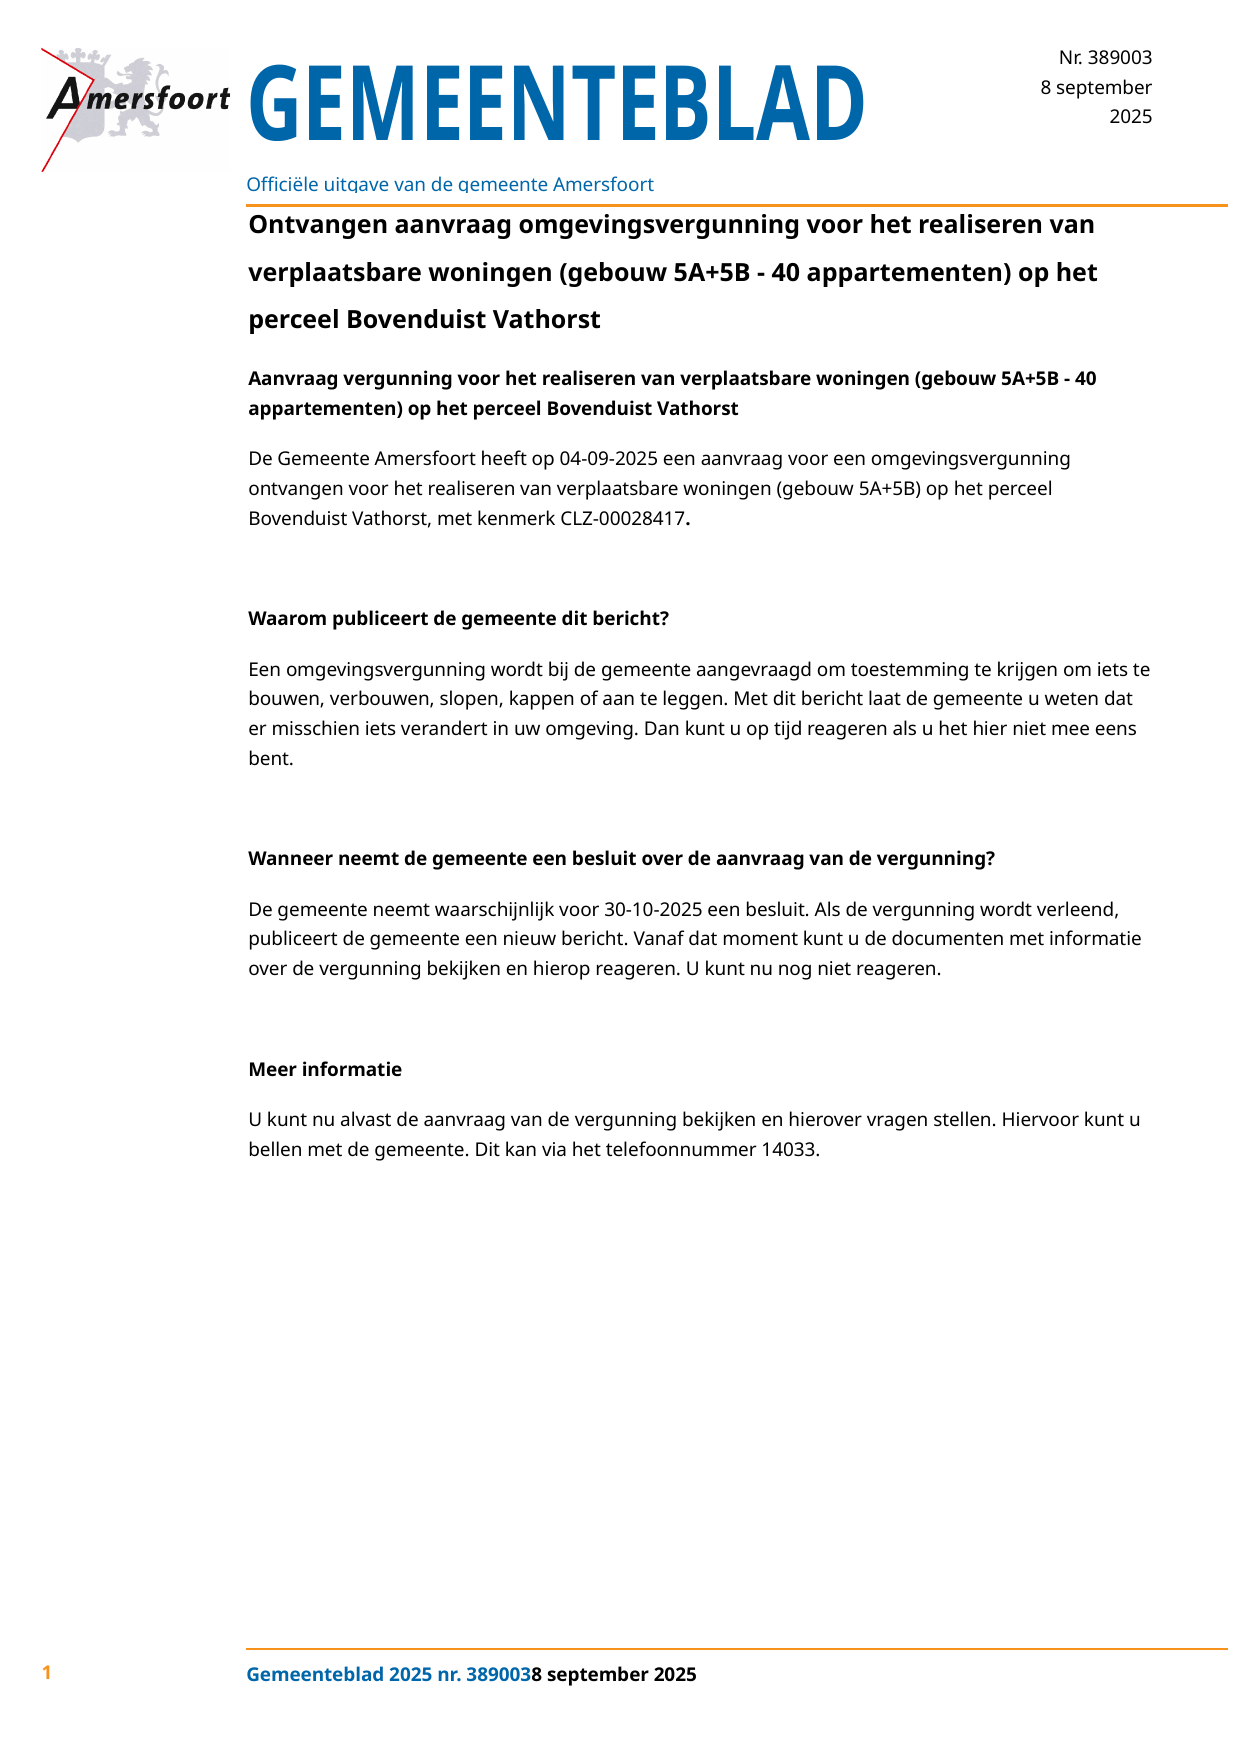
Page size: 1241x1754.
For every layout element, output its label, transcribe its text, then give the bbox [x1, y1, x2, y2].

text Meer informatie [248, 1056, 1152, 1082]
text U kunt nu alvast de aanvraag van de vergunning bekijken en hierover vragen stellen. Hiervoor kunt u bellen met de gemeente. Dit kan via het telefoonnummer 14033. [248, 1106, 1152, 1162]
text Waarom publiceert de gemeente dit bericht? [248, 606, 1152, 631]
text Ontvangen aanvraag omgevingsvergunning voor het realiseren van verplaatsbare woningen (gebouw 5A+5B - 40 appartementen) op het perceel Bovenduist Vathorst [248, 207, 1152, 336]
picture [41, 47, 231, 172]
text Wanneer neemt de gemeente een besluit over de aanvraag van de vergunning? [248, 846, 1152, 871]
text De gemeente neemt waarschijnlijk voor 30-10-2025 een besluit. Als de vergunning wordt verleend, publiceert de gemeente een nieuw bericht. Vanaf dat moment kunt u de documenten met informatie over de vergunning bekijken en hierop reageren. U kunt nu nog niet reageren. [248, 896, 1152, 981]
text De Gemeente Amersfoort heeft op 04-09-2025 een aanvraag voor een omgevingsvergunning ontvangen voor het realiseren van verplaatsbare woningen (gebouw 5A+5B) op het perceel Bovenduist Vathorst, met kenmerk CLZ-00028417. [248, 446, 1152, 530]
text Een omgevingsvergunning wordt bij de gemeente aangevraagd om toestemming te krijgen om iets te bouwen, verbouwen, slopen, kappen of aan te leggen. Met dit bericht laat de gemeente u weten dat er misschien iets verandert in uw omgeving. Dan kunt u op tijd reageren als u het hier niet mee eens bent. [248, 656, 1152, 770]
text Aanvraag vergunning voor het realiseren van verplaatsbare woningen (gebouw 5A+5B - 40 appartementen) op het perceel Bovenduist Vathorst [248, 366, 1152, 421]
